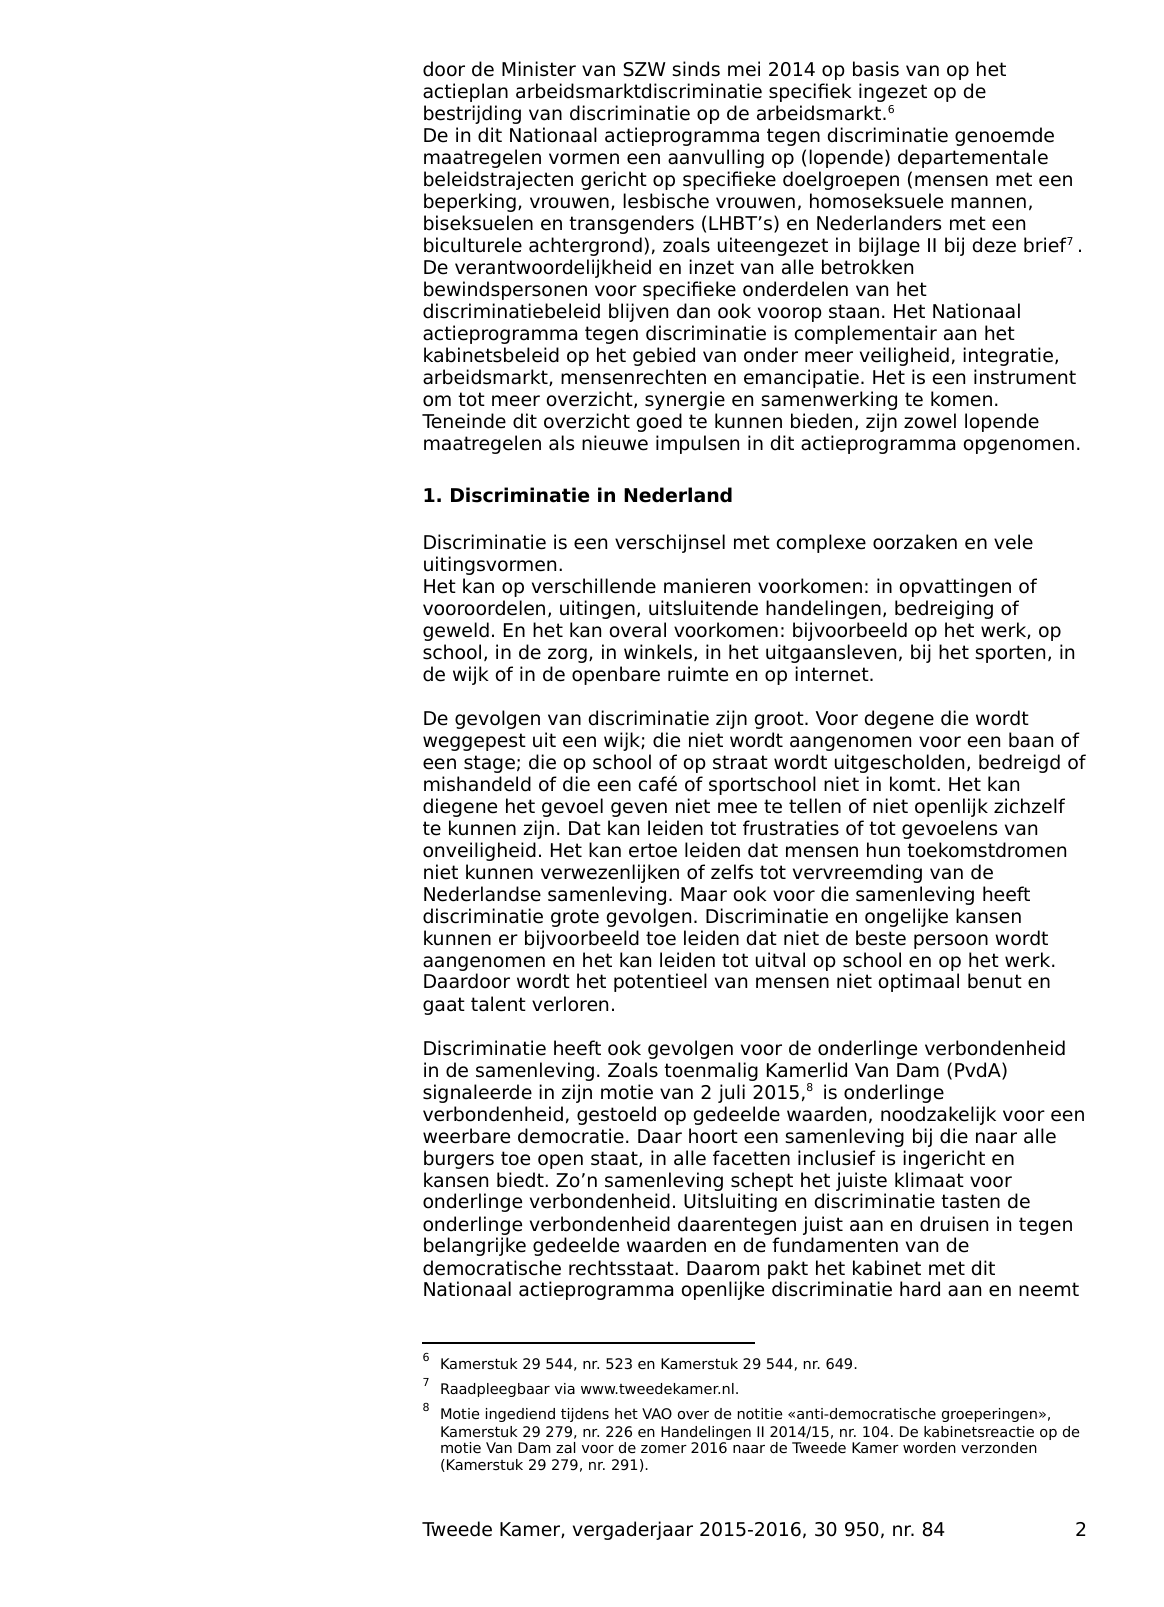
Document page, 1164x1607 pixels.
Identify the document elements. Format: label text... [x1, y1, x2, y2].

text De in dit Nationaal actieprogramma tegen discriminatie genoemde maatregelen vormen een aanvulling op (lopende) departementale beleidstrajecten gericht op specifieke doelgroepen (mensen met een beperking, vrouwen, lesbische vrouwen, homoseksuele mannen, biseksuelen en transgenders (LHBT’s) en Nederlanders met een biculturele achtergrond), zoals uiteengezet in bijlage II bij deze brief. De verantwoordelijkheid en inzet van alle betrokken bewindspersonen voor specifieke onderdelen van het discriminatiebeleid blijven dan ook voorop staan. Het Nationaal actieprogramma tegen discriminatie is complementair aan het kabinetsbeleid op het gebied van onder meer veiligheid, integratie, arbeidsmarkt, mensenrechten en emancipatie. Het is een instrument om tot meer overzicht, synergie en samenwerking te komen. Teneinde dit overzicht goed te kunnen bieden, zijn zowel lopende maatregelen als nieuwe impulsen in dit actieprogramma opgenomen. [422, 125, 1087, 455]
text Motie ingediend tijdens het VAO over de notitie «anti-democratische groeperingen», Kamerstuk 29 279, nr. 226 en Handelingen II 2014/15, nr. 104. De kabinetsreactie op de motie Van Dam zal voor de zomer 2016 naar de Tweede Kamer worden verzonden (Kamerstuk 29 279, nr. 291). [422, 1402, 1087, 1474]
text Kamerstuk 29 544, nr. 523 en Kamerstuk 29 544, nr. 649. [422, 1352, 1087, 1374]
text Discriminatie is een verschijnsel met complexe oorzaken en vele uitingsvormen. [422, 532, 1087, 576]
text De gevolgen van discriminatie zijn groot. Voor degene die wordt weggepest uit een wijk; die niet wordt aangenomen voor een baan of een stage; die op school of op straat wordt uitgescholden, bedreigd of mishandeld of die een café of sportschool niet in komt. Het kan diegene het gevoel geven niet mee te tellen of niet openlijk zichzelf te kunnen zijn. Dat kan leiden tot frustraties of tot gevoelens van onveiligheid. Het kan ertoe leiden dat mensen hun toekomstdromen niet kunnen verwezenlijken of zelfs tot vervreemding van de Nederlandse samenleving. Maar ook voor die samenleving heeft discriminatie grote gevolgen. Discriminatie en ongelijke kansen kunnen er bijvoorbeeld toe leiden dat niet de beste persoon wordt aangenomen en het kan leiden tot uitval op school en op het werk. Daardoor wordt het potentieel van mensen niet optimaal benut en gaat talent verloren. [422, 708, 1087, 1015]
text Het kan op verschillende manieren voorkomen: in opvattingen of vooroordelen, uitingen, uitsluitende handelingen, bedreiging of geweld. En het kan overal voorkomen: bijvoorbeeld op het werk, op school, in de zorg, in winkels, in het uitgaansleven, bij het sporten, in de wijk of in de openbare ruimte en op internet. [422, 576, 1087, 686]
text door de Minister van SZW sinds mei 2014 op basis van op het actieplan arbeidsmarktdiscriminatie specifiek ingezet op de bestrijding van discriminatie op de arbeidsmarkt. [422, 59, 1087, 125]
text Raadpleegbaar via www.tweedekamer.nl. [422, 1377, 1087, 1399]
text Discriminatie heeft ook gevolgen voor de onderlinge verbondenheid in de samenleving. Zoals toenmalig Kamerlid Van Dam (PvdA) signaleerde in zijn motie van 2 juli 2015, is onderlinge verbondenheid, gestoeld op gedeelde waarden, noodzakelijk voor een weerbare democratie. Daar hoort een samenleving bij die naar alle burgers toe open staat, in alle facetten inclusief is ingericht en kansen biedt. Zo’n samenleving schept het juiste klimaat voor onderlinge verbondenheid. Uitsluiting en discriminatie tasten de onderlinge verbondenheid daarentegen juist aan en druisen in tegen belangrijke gedeelde waarden en de fundamenten van de democratische rechtsstaat. Daarom pakt het kabinet met dit Nationaal actieprogramma openlijke discriminatie hard aan en neemt [422, 1038, 1087, 1301]
subtitle 1. Discriminatie in Nederland [422, 485, 1087, 507]
